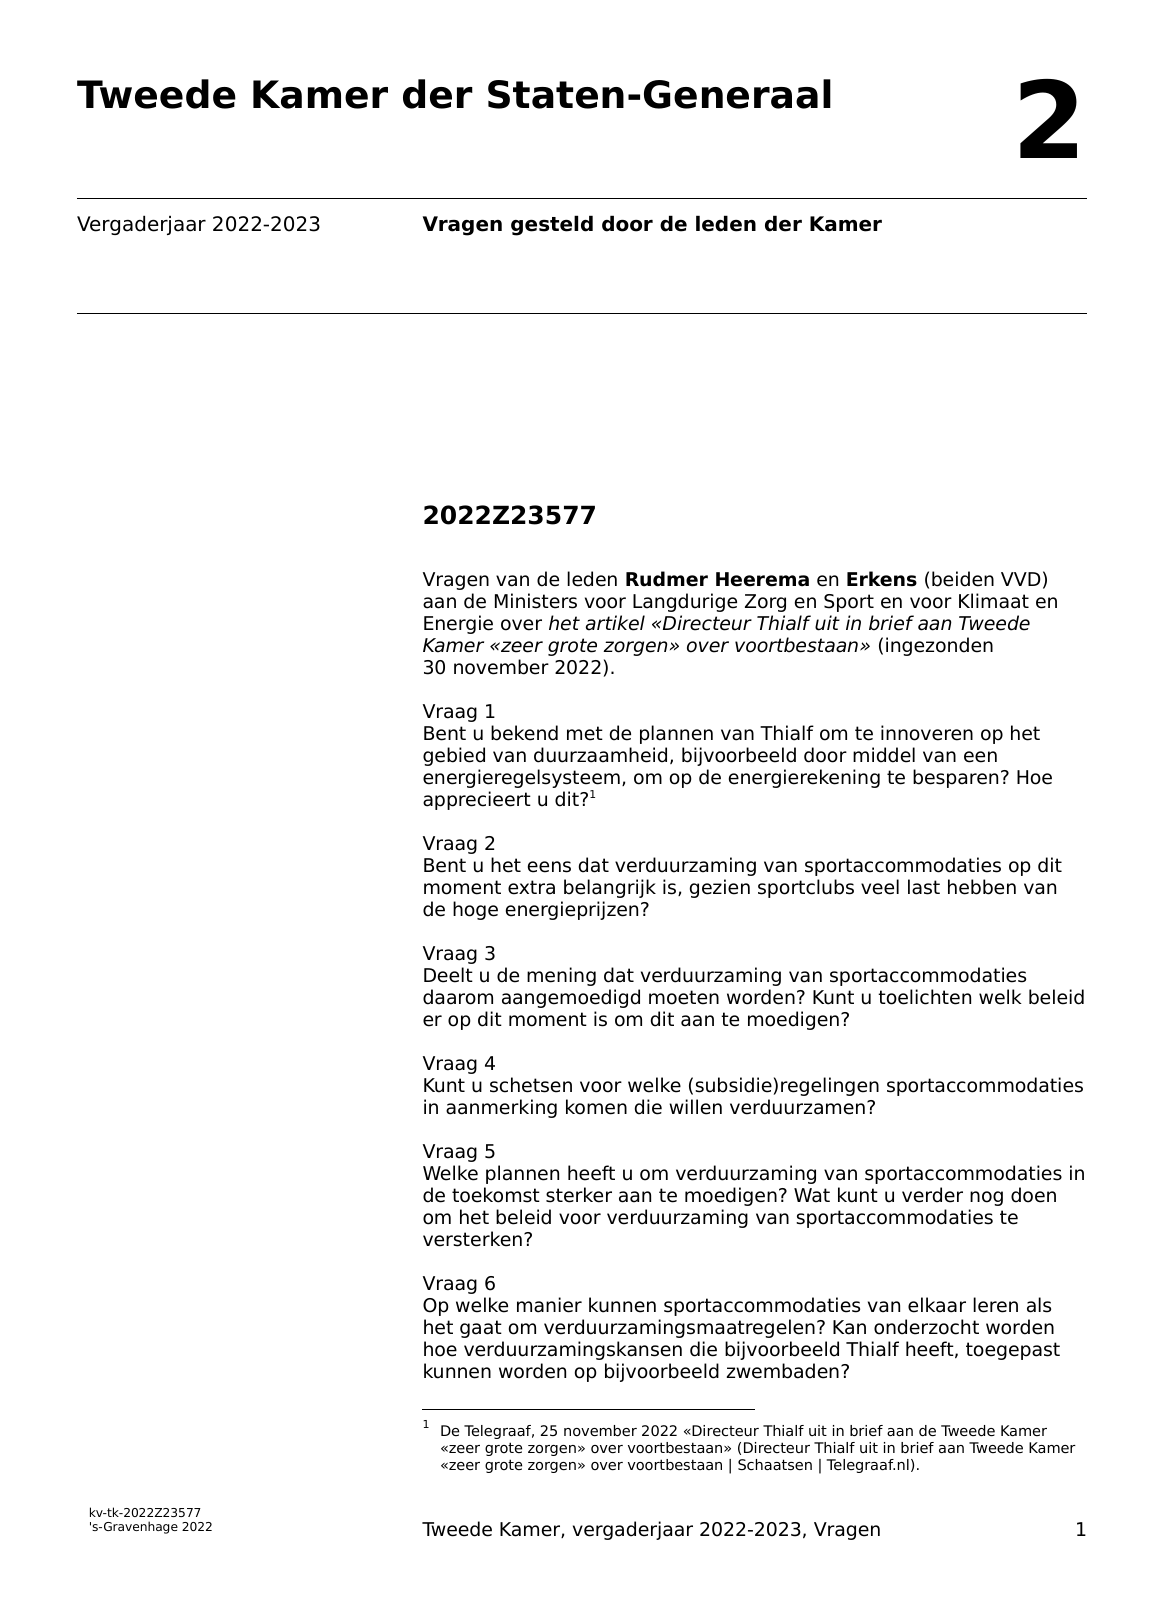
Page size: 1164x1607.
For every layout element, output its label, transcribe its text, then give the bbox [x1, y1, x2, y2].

text Op welke manier kunnen sportaccommodaties van elkaar leren als het gaat om verduurzamingsmaatregelen? Kan onderzocht worden hoe verduurzamingskansen die bijvoorbeeld Thialf heeft, toegepast kunnen worden op bijvoorbeeld zwembaden? [422, 1295, 1087, 1383]
text 2022Z23577 [422, 501, 1087, 531]
text Vraag 3 [422, 943, 1087, 965]
text Vraag 6 [422, 1273, 1087, 1295]
table_cell Vergaderjaar 2022-2023 [77, 199, 422, 313]
text Vraag 2 [422, 833, 1087, 855]
text Welke plannen heeft u om verduurzaming van sportaccommodaties in de toekomst sterker aan te moedigen? Wat kunt u verder nog doen om het beleid voor verduurzaming van sportaccommodaties te versterken? [422, 1163, 1087, 1251]
text Bent u bekend met de plannen van Thialf om te innoveren op het gebied van duurzaamheid, bijvoorbeeld door middel van een energieregelsysteem, om op de energierekening te besparen? Hoe apprecieert u dit? [422, 723, 1087, 811]
table_header 2 [886, 59, 1087, 198]
text Vraag 4 [422, 1053, 1087, 1075]
text Vragen van de leden Rudmer Heerema en Erkens (beiden VVD) aan de Ministers voor Langdurige Zorg en Sport en voor Klimaat en Energie over het artikel «Directeur Thialf uit in brief aan Tweede Kamer «zeer grote zorgen» over voortbestaan» (ingezonden 30 november 2022). [422, 569, 1087, 679]
text De Telegraaf, 25 november 2022 «Directeur Thialf uit in brief aan de Tweede Kamer «zeer grote zorgen» over voortbestaan» (Directeur Thialf uit in brief aan Tweede Kamer «zeer grote zorgen» over voortbestaan | Schaatsen | Telegraaf.nl). [422, 1418, 1087, 1474]
text Bent u het eens dat verduurzaming van sportaccommodaties op dit moment extra belangrijk is, gezien sportclubs veel last hebben van de hoge energieprijzen? [422, 855, 1087, 921]
table_header Tweede Kamer der Staten-Generaal [77, 59, 886, 198]
table_cell Vragen gesteld door de leden der Kamer [422, 199, 1087, 313]
text Vraag 1 [422, 701, 1087, 723]
text Kunt u schetsen voor welke (subsidie)regelingen sportaccommodaties in aanmerking komen die willen verduurzamen? [422, 1075, 1087, 1119]
text kv-tk-2022Z23577 [88, 1506, 323, 1520]
text 's-Gravenhage 2022 [88, 1520, 323, 1534]
text Vraag 5 [422, 1141, 1087, 1163]
text Deelt u de mening dat verduurzaming van sportaccommodaties daarom aangemoedigd moeten worden? Kunt u toelichten welk beleid er op dit moment is om dit aan te moedigen? [422, 965, 1087, 1031]
